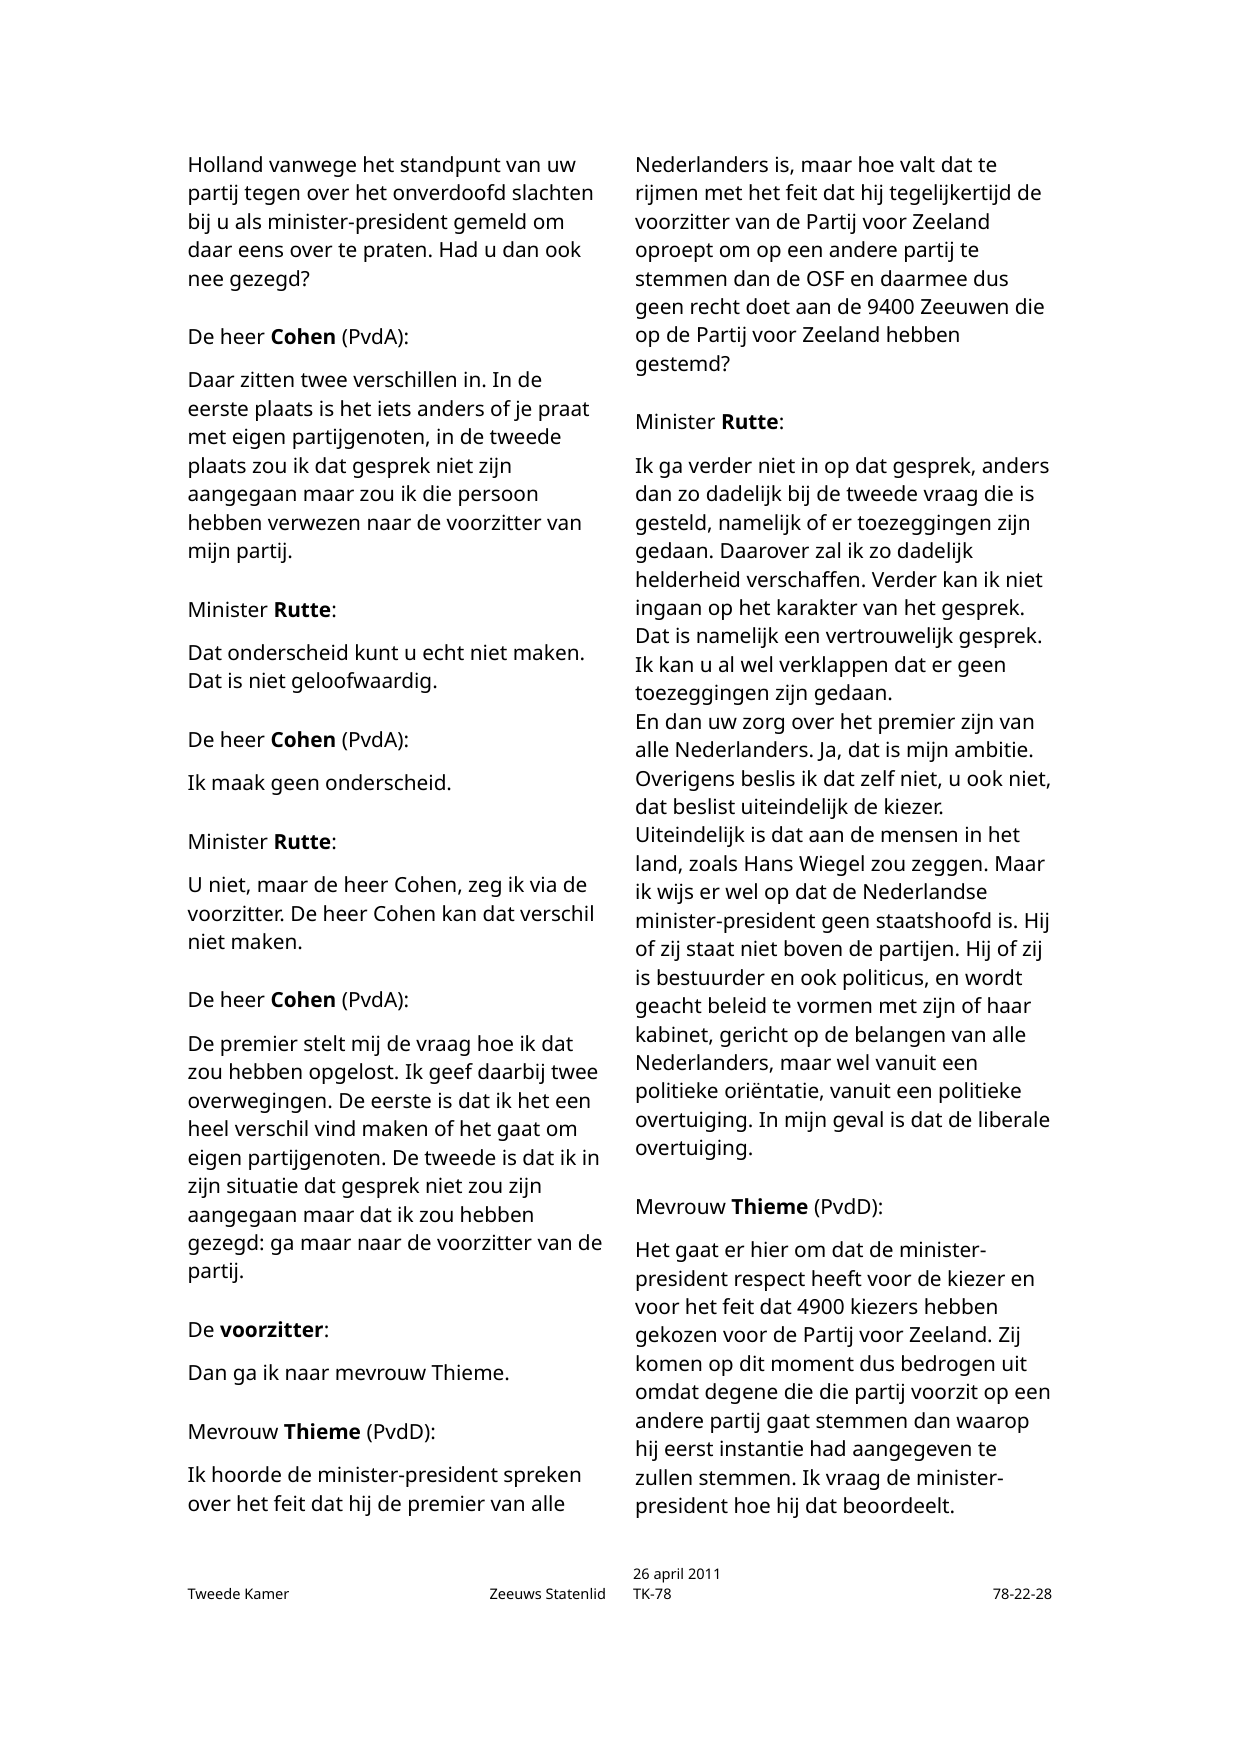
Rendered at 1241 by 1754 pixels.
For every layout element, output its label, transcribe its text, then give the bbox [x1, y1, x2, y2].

text En dan uw zorg over het premier zijn van alle Nederlanders. Ja, dat is mijn ambitie. Overigens beslis ik dat zelf niet, u ook niet, dat beslist uiteindelijk de kiezer. Uiteindelijk is dat aan de mensen in het land, zoals Hans Wiegel zou zeggen. Maar ik wijs er wel op dat de Nederlandse minister-president geen staatshoofd is. Hij of zij staat niet boven de partijen. Hij of zij is bestuurder en ook politicus, en wordt geacht beleid te vormen met zijn of haar kabinet, gericht op de belangen van alle Nederlanders, maar wel vanuit een politieke oriëntatie, vanuit een politieke overtuiging. In mijn geval is dat de liberale overtuiging. [635, 707, 1053, 1162]
text U niet, maar de heer Cohen, zeg ik via de voorzitter. De heer Cohen kan dat verschil niet maken. [187, 870, 605, 956]
text De heer Cohen (PvdA): [187, 986, 605, 1014]
text Minister Rutte: [635, 407, 1053, 436]
text Het gaat er hier om dat de minister-president respect heeft voor de kiezer en voor het feit dat 4900 kiezers hebben gekozen voor de Partij voor Zeeland. Zij komen op dit moment dus bedrogen uit omdat degene die die partij voorzit op een andere partij gaat stemmen dan waarop hij eerst instantie had aangegeven te zullen stemmen. Ik vraag de minister-president hoe hij dat beoordeelt. [635, 1235, 1053, 1520]
text Holland vanwege het standpunt van uw partij tegen over het onverdoofd slachten bij u als minister-president gemeld om daar eens over te praten. Had u dan ook nee gezegd? [187, 150, 605, 292]
text Minister Rutte: [187, 827, 605, 855]
text Minister Rutte: [187, 595, 605, 623]
text Dat onderscheid kunt u echt niet maken. Dat is niet geloofwaardig. [187, 638, 605, 695]
text Mevrouw Thieme (PvdD): [635, 1192, 1053, 1220]
text De premier stelt mij de vraag hoe ik dat zou hebben opgelost. Ik geef daarbij twee overwegingen. De eerste is dat ik het een heel verschil vind maken of het gaat om eigen partijgenoten. De tweede is dat ik in zijn situatie dat gesprek niet zou zijn aangegaan maar dat ik zou hebben gezegd: ga maar naar de voorzitter van de partij. [187, 1029, 605, 1285]
text Ik ga verder niet in op dat gesprek, anders dan zo dadelijk bij de tweede vraag die is gesteld, namelijk of er toezeggingen zijn gedaan. Daarover zal ik zo dadelijk helderheid verschaffen. Verder kan ik niet ingaan op het karakter van het gesprek. Dat is namelijk een vertrouwelijk gesprek. Ik kan u al wel verklappen dat er geen toezeggingen zijn gedaan. [635, 451, 1053, 707]
text De heer Cohen (PvdA): [187, 322, 605, 351]
text Nederlanders is, maar hoe valt dat te rijmen met het feit dat hij tegelijkertijd de voorzitter van de Partij voor Zeeland oproept om op een andere partij te stemmen dan de OSF en daarmee dus geen recht doet aan de 9400 Zeeuwen die op de Partij voor Zeeland hebben gestemd? [635, 150, 1053, 377]
text De voorzitter: [187, 1315, 605, 1343]
text Ik maak geen onderscheid. [187, 768, 605, 797]
text Mevrouw Thieme (PvdD): [187, 1417, 605, 1445]
text Dan ga ik naar mevrouw Thieme. [187, 1358, 605, 1387]
text Daar zitten twee verschillen in. In de eerste plaats is het iets anders of je praat met eigen partijgenoten, in de tweede plaats zou ik dat gesprek niet zijn aangegaan maar zou ik die persoon hebben verwezen naar de voorzitter van mijn partij. [187, 366, 605, 565]
text De heer Cohen (PvdA): [187, 725, 605, 753]
text Ik hoorde de minister-president spreken over het feit dat hij de premier van alle [187, 1460, 605, 1517]
